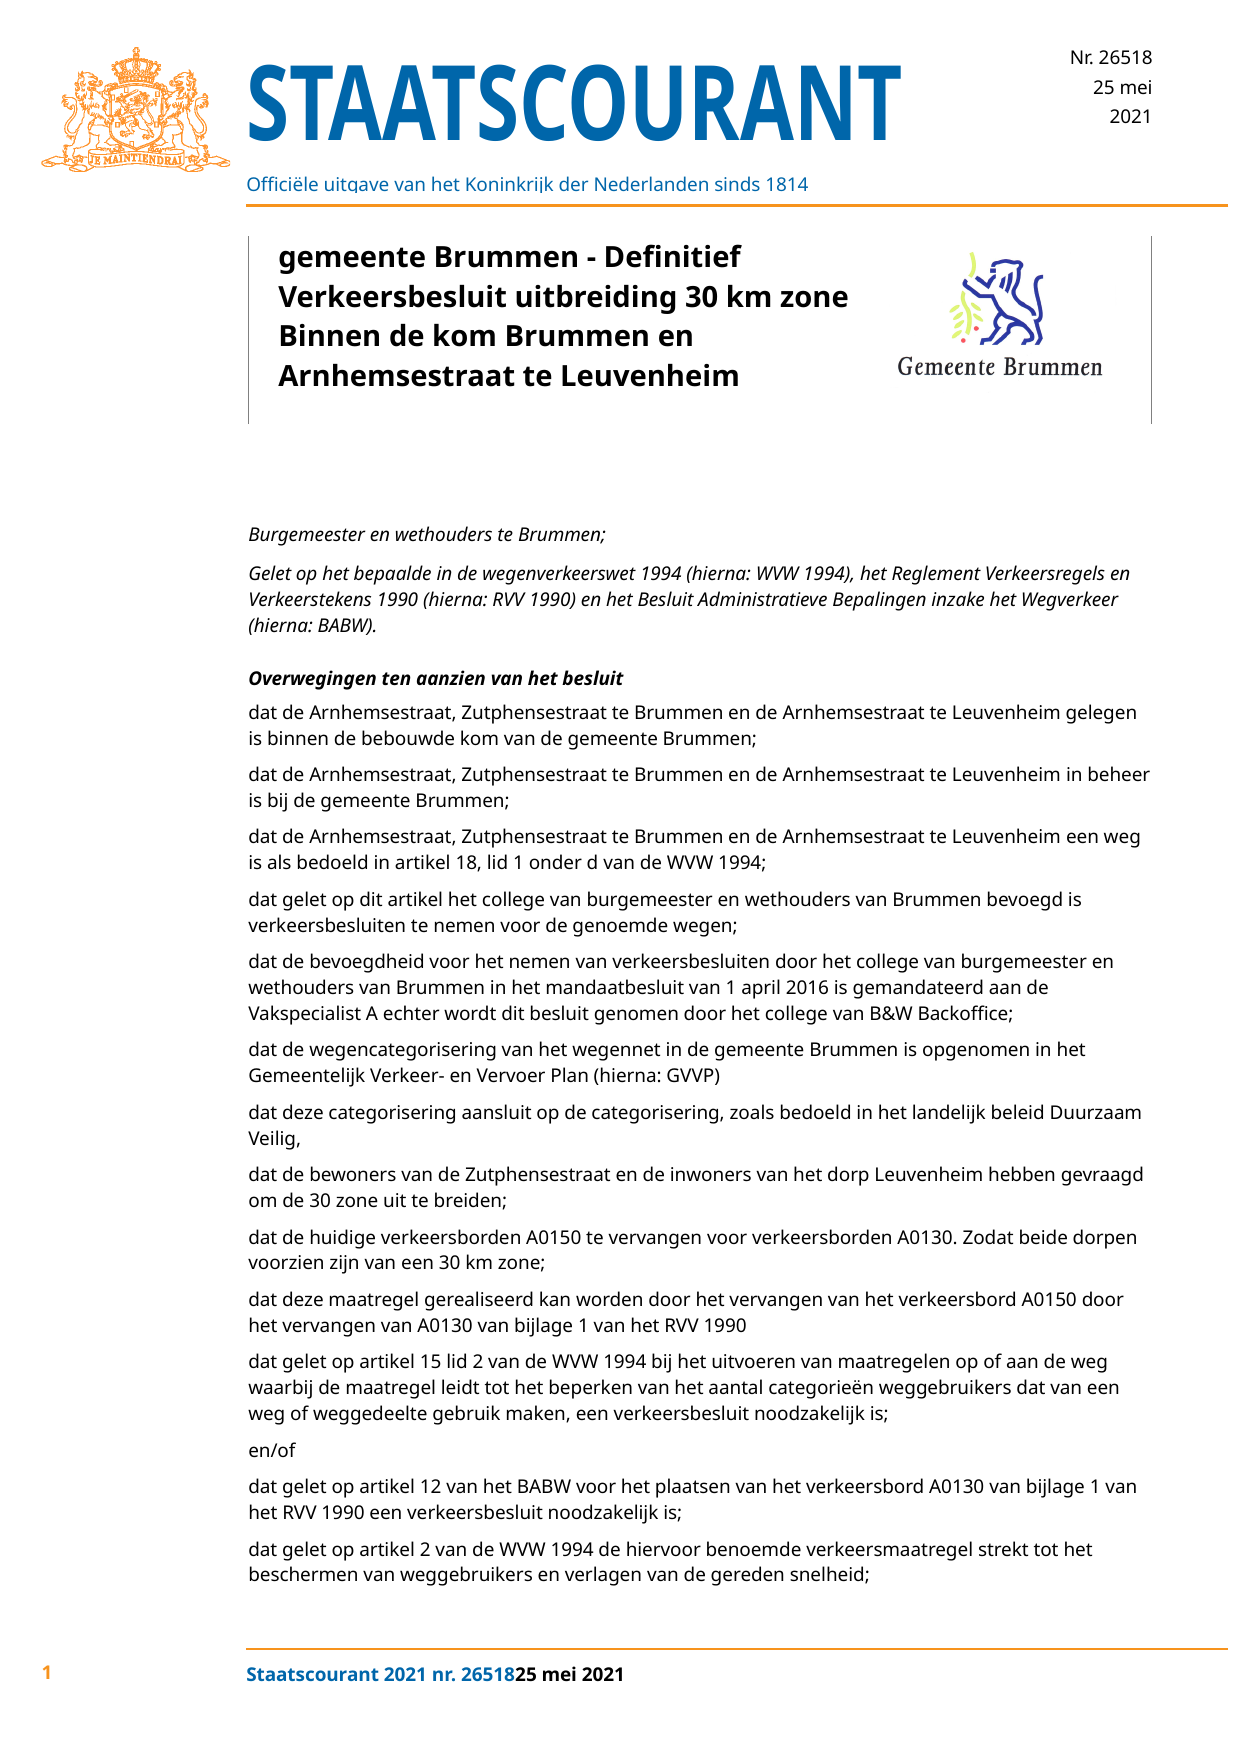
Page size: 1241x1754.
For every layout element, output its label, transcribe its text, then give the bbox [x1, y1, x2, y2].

text dat gelet op artikel 2 van de WVW 1994 de hiervoor benoemde verkeersmaatregel strekt tot het beschermen van weggebruikers en verlagen van de gereden snelheid; [248, 1536, 1152, 1587]
text dat de Arnhemsestraat, Zutphensestraat te Brummen en de Arnhemsestraat te Leuvenheim gelegen is binnen de bebouwde kom van de gemeente Brummen; [248, 699, 1152, 750]
text Burgemeester en wethouders te Brummen; [248, 521, 1152, 547]
text Overwegingen ten aanzien van het besluit [248, 665, 1152, 691]
picture [882, 236, 1119, 393]
text dat de Arnhemsestraat, Zutphensestraat te Brummen en de Arnhemsestraat te Leuvenheim een weg is als bedoeld in artikel 18, lid 1 onder d van de WVW 1994; [248, 824, 1152, 875]
text en/of [248, 1437, 1152, 1462]
text dat de wegencategorisering van het wegennet in de gemeente Brummen is opgenomen in het Gemeentelijk Verkeer- en Vervoer Plan (hierna: GVVP) [248, 1037, 1152, 1088]
text Gelet op het bepaalde in de wegenverkeerswet 1994 (hierna: WVW 1994), het Reglement Verkeersregels en Verkeerstekens 1990 (hierna: RVV 1990) en het Besluit Administratieve Bepalingen inzake het Wegverkeer (hierna: BABW). [248, 561, 1152, 638]
text dat gelet op artikel 15 lid 2 van de WVW 1994 bij het uitvoeren van maatregelen op of aan de weg waarbij de maatregel leidt tot het beperken van het aantal categorieën weggebruikers dat van een weg of weggedeelte gebruik maken, een verkeersbesluit noodzakelijk is; [248, 1349, 1152, 1426]
text dat gelet op artikel 12 van het BABW voor het plaatsen van het verkeersbord A0130 van bijlage 1 van het RVV 1990 een verkeersbesluit noodzakelijk is; [248, 1473, 1152, 1525]
table_header [850, 236, 1151, 424]
text dat deze categorisering aansluit op de categorisering, zoals bedoeld in het landelijk beleid Duurzaam Veilig, [248, 1099, 1152, 1151]
text dat de huidige verkeersborden A0150 te vervangen voor verkeersborden A0130. Zodat beide dorpen voorzien zijn van een 30 km zone; [248, 1224, 1152, 1275]
text dat de Arnhemsestraat, Zutphensestraat te Brummen en de Arnhemsestraat te Leuvenheim in beheer is bij de gemeente Brummen; [248, 761, 1152, 813]
picture [41, 47, 231, 172]
table_header gemeente Brummen - Definitief Verkeersbesluit uitbreiding 30 km zone Binnen de kom Brummen en Arnhemsestraat te Leuvenheim [249, 236, 850, 424]
text dat de bewoners van de Zutphensestraat en de inwoners van het dorp Leuvenheim hebben gevraagd om de 30 zone uit te breiden; [248, 1161, 1152, 1213]
text dat gelet op dit artikel het college van burgemeester en wethouders van Brummen bevoegd is verkeersbesluiten te nemen voor de genoemde wegen; [248, 886, 1152, 938]
text dat de bevoegdheid voor het nemen van verkeersbesluiten door het college van burgemeester en wethouders van Brummen in het mandaatbesluit van 1 april 2016 is gemandateerd aan de Vakspecialist A echter wordt dit besluit genomen door het college van B&W Backoffice; [248, 948, 1152, 1026]
text dat deze maatregel gerealiseerd kan worden door het vervangen van het verkeersbord A0150 door het vervangen van A0130 van bijlage 1 van het RVV 1990 [248, 1286, 1152, 1338]
